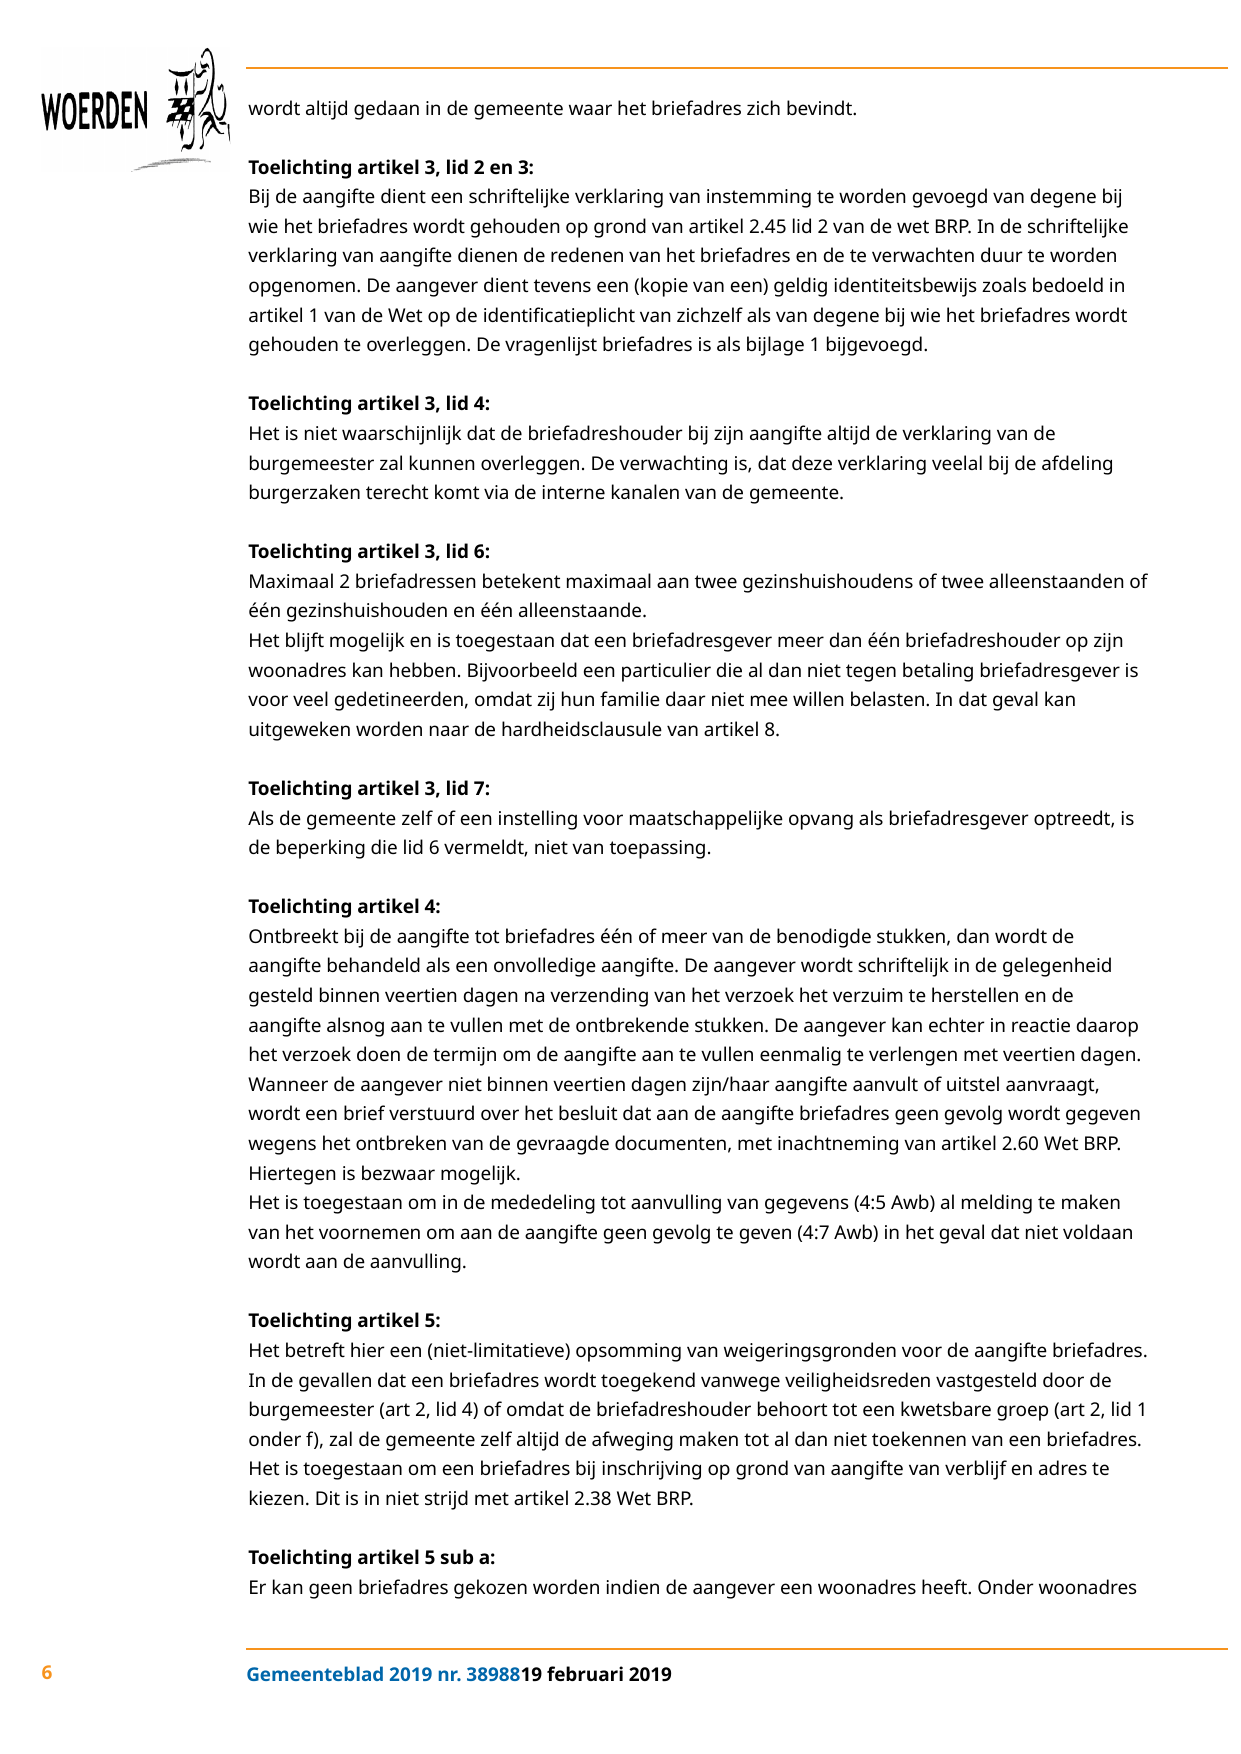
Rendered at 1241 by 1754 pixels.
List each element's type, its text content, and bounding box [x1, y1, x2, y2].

text Het betreft hier een (niet-limitatieve) opsomming van weigeringsgronden voor de aangifte briefadres. [248, 1337, 1152, 1363]
text Het blijft mogelijk en is toegestaan dat een briefadresgever meer dan één briefadreshouder op zijn woonadres kan hebben. Bijvoorbeeld een particulier die al dan niet tegen betaling briefadresgever is voor veel gedetineerden, omdat zij hun familie daar niet mee willen belasten. In dat geval kan uitgeweken worden naar de hardheidsclausule van artikel 8. [248, 627, 1152, 742]
text Ontbreekt bij de aangifte tot briefadres één of meer van de benodigde stukken, dan wordt de aangifte behandeld als een onvolledige aangifte. De aangever wordt schriftelijk in de gelegenheid gesteld binnen veertien dagen na verzending van het verzoek het verzuim te herstellen en de aangifte alsnog aan te vullen met de ontbrekende stukken. De aangever kan echter in reactie daarop het verzoek doen de termijn om de aangifte aan te vullen eenmalig te verlengen met veertien dagen. [248, 923, 1152, 1067]
text Toelichting artikel 3, lid 2 en 3: [248, 154, 1152, 180]
text Wanneer de aangever niet binnen veertien dagen zijn/haar aangifte aanvult of uitstel aanvraagt, wordt een brief verstuurd over het besluit dat aan de aangifte briefadres geen gevolg wordt gegeven wegens het ontbreken van de gevraagde documenten, met inachtneming van artikel 2.60 Wet BRP. Hiertegen is bezwaar mogelijk. [248, 1071, 1152, 1186]
text Het is toegestaan om een briefadres bij inschrijving op grond van aangifte van verblijf en adres te kiezen. Dit is in niet strijd met artikel 2.38 Wet BRP. [248, 1456, 1152, 1511]
text Het is toegestaan om in de mededeling tot aanvulling van gegevens (4:5 Awb) al melding te maken van het voornemen om aan de aangifte geen gevolg te geven (4:7 Awb) in het geval dat niet voldaan wordt aan de aanvulling. [248, 1189, 1152, 1274]
text Toelichting artikel 5: [248, 1308, 1152, 1333]
picture [41, 47, 231, 172]
text Toelichting artikel 4: [248, 893, 1152, 919]
text wordt altijd gedaan in de gemeente waar het briefadres zich bevindt. [248, 95, 1152, 121]
text Er kan geen briefadres gekozen worden indien de aangever een woonadres heeft. Onder woonadres [248, 1574, 1152, 1600]
text Toelichting artikel 3, lid 6: [248, 538, 1152, 564]
text Als de gemeente zelf of een instelling voor maatschappelijke opvang als briefadresgever optreedt, is de beperking die lid 6 vermeldt, niet van toepassing. [248, 805, 1152, 860]
text Toelichting artikel 5 sub a: [248, 1544, 1152, 1570]
text In de gevallen dat een briefadres wordt toegekend vanwege veiligheidsreden vastgesteld door de burgemeester (art 2, lid 4) of omdat de briefadreshouder behoort tot een kwetsbare groep (art 2, lid 1 onder f), zal de gemeente zelf altijd de afweging maken tot al dan niet toekennen van een briefadres. [248, 1367, 1152, 1452]
text Toelichting artikel 3, lid 7: [248, 775, 1152, 801]
text Bij de aangifte dient een schriftelijke verklaring van instemming te worden gevoegd van degene bij wie het briefadres wordt gehouden op grond van artikel 2.45 lid 2 van de wet BRP. In de schriftelijke verklaring van aangifte dienen de redenen van het briefadres en de te verwachten duur te worden opgenomen. De aangever dient tevens een (kopie van een) geldig identiteitsbewijs zoals bedoeld in artikel 1 van de Wet op de identificatieplicht van zichzelf als van degene bij wie het briefadres wordt gehouden te overleggen. De vragenlijst briefadres is als bijlage 1 bijgevoegd. [248, 183, 1152, 357]
text Het is niet waarschijnlijk dat de briefadreshouder bij zijn aangifte altijd de verklaring van de burgemeester zal kunnen overleggen. De verwachting is, dat deze verklaring veelal bij de afdeling burgerzaken terecht komt via de interne kanalen van de gemeente. [248, 420, 1152, 505]
text Maximaal 2 briefadressen betekent maximaal aan twee gezinshuishoudens of twee alleenstaanden of één gezinshuishouden en één alleenstaande. [248, 568, 1152, 623]
text Toelichting artikel 3, lid 4: [248, 391, 1152, 416]
